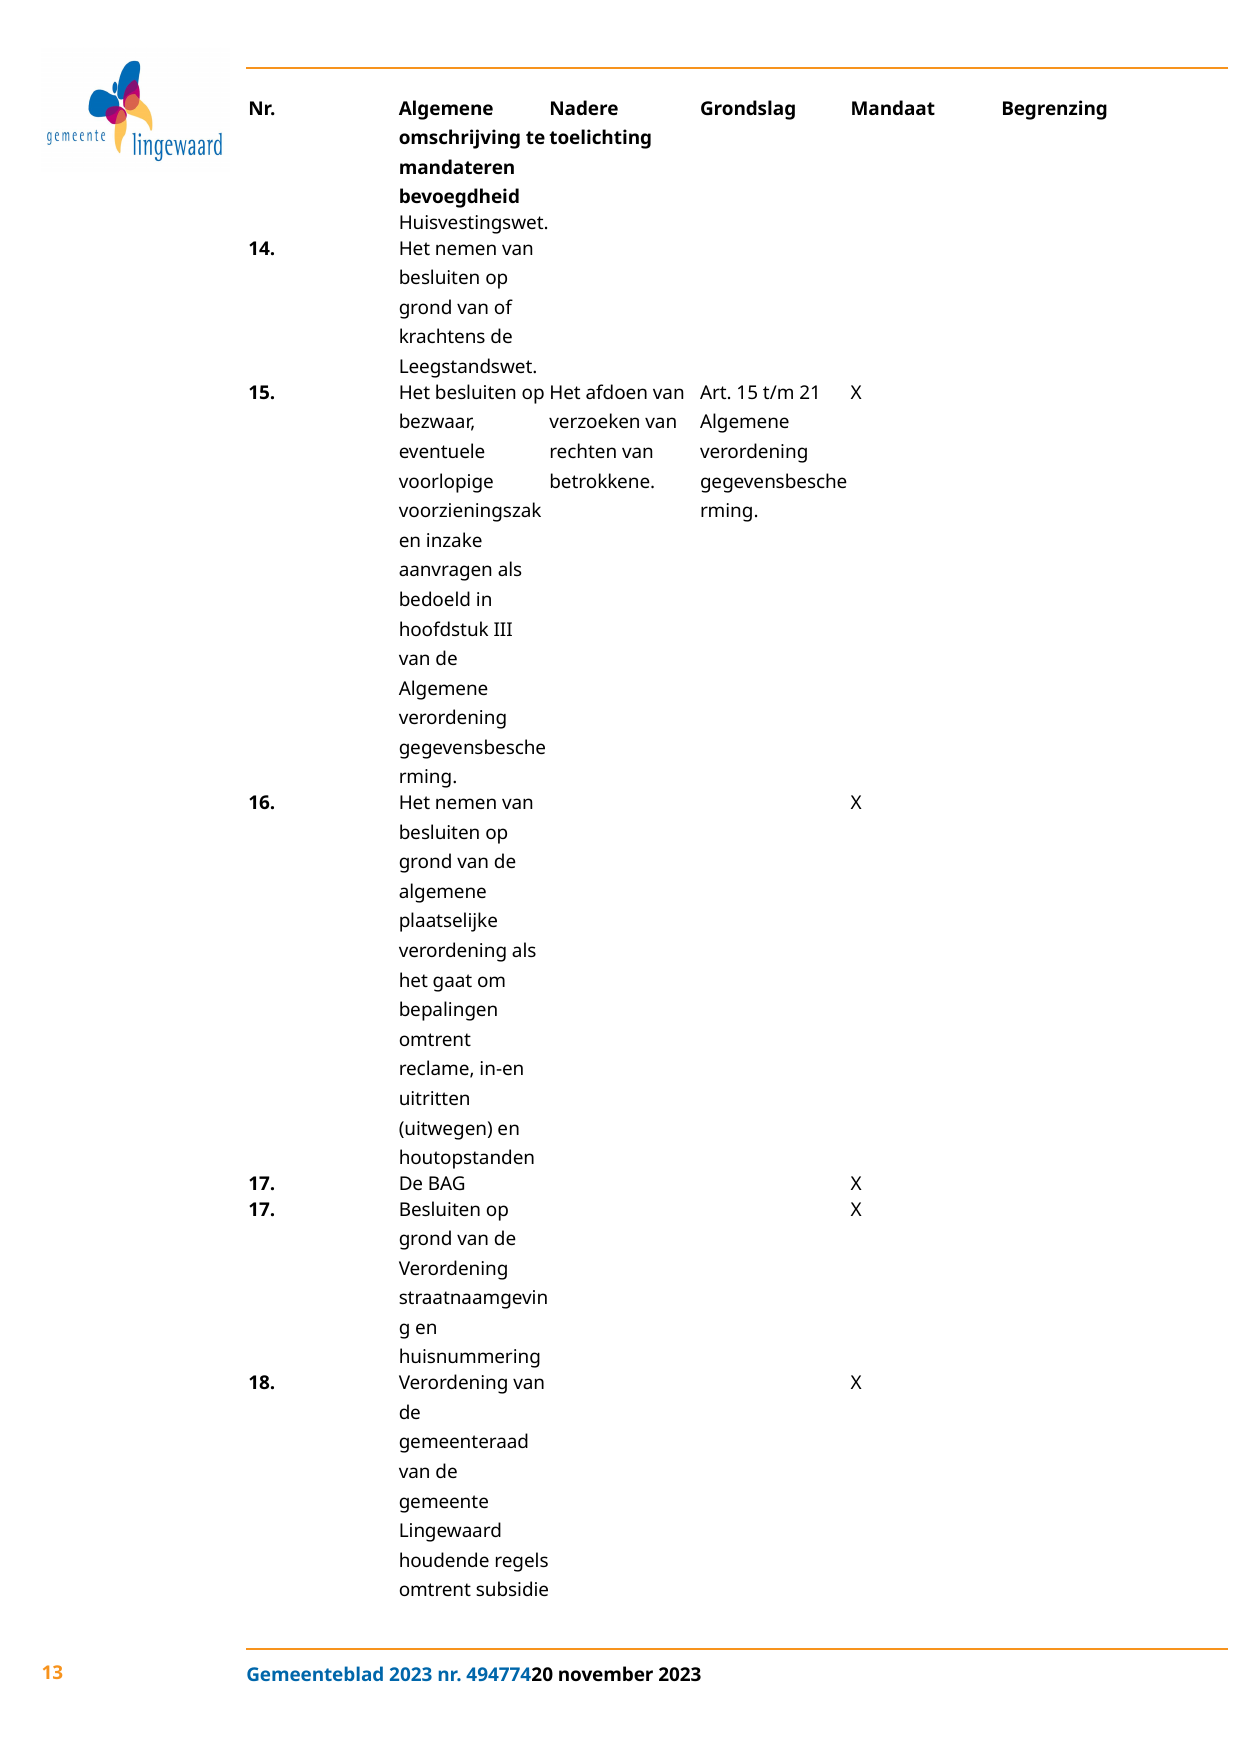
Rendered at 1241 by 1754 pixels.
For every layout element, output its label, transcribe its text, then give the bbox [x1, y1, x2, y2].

table_cell [700, 1170, 850, 1196]
table_cell [549, 1196, 700, 1369]
table_cell X [850, 1370, 1001, 1602]
table_cell Het afdoen van verzoeken van rechten van betrokkene. [549, 379, 700, 789]
table_cell [549, 789, 700, 1170]
picture [41, 47, 231, 172]
table_cell X [850, 789, 1001, 1170]
table_cell [1001, 1170, 1152, 1196]
table_header Mandaat [850, 95, 1001, 209]
table_cell X [850, 1196, 1001, 1369]
table_cell X [850, 379, 1001, 789]
table_cell Besluiten op grond van de Verordening straatnaamgeving en huisnummering [399, 1196, 549, 1369]
table_cell [1001, 379, 1152, 789]
table_cell 17. [248, 1196, 398, 1369]
table_cell 16. [248, 789, 398, 1170]
table_cell [700, 789, 850, 1170]
table_cell [1001, 235, 1152, 379]
table_header Begrenzing [1001, 95, 1152, 209]
table_cell [549, 235, 700, 379]
table_cell [700, 1370, 850, 1602]
table_cell [850, 235, 1001, 379]
table_cell Het nemen van besluiten op grond van de algemene plaatselijke verordening als het gaat om bepalingen omtrent reclame, in-en uitritten (uitwegen) en houtopstanden [399, 789, 549, 1170]
table_cell [1001, 1370, 1152, 1602]
table_cell Huisvestingswet. [399, 209, 549, 235]
table_cell Het nemen van besluiten op grond van of krachtens de Leegstandswet. [399, 235, 549, 379]
table_cell Verordening van de gemeenteraad van de gemeente Lingewaard houdende regels omtrent subsidie [399, 1370, 549, 1602]
table_cell [248, 209, 398, 235]
table_header Nr. [248, 95, 398, 209]
table_cell [850, 209, 1001, 235]
table_cell [700, 209, 850, 235]
table_cell [700, 1196, 850, 1369]
table_cell X [850, 1170, 1001, 1196]
table_cell Art. 15 t/m 21 Algemene verordening gegevensbescherming. [700, 379, 850, 789]
table_cell [549, 209, 700, 235]
table_cell [1001, 209, 1152, 235]
table_header Algemene omschrijving te mandateren bevoegdheid [399, 95, 549, 209]
table_cell [1001, 789, 1152, 1170]
table_cell 18. [248, 1370, 398, 1602]
table_cell 14. [248, 235, 398, 379]
table_cell Het besluiten op bezwaar, eventuele voorlopige voorzieningszaken inzake aanvragen als bedoeld in hoofdstuk III van de Algemene verordening gegevensbescherming. [399, 379, 549, 789]
table_cell [700, 235, 850, 379]
table_header Nadere toelichting [549, 95, 700, 209]
table_cell [1001, 1196, 1152, 1369]
table_cell De BAG [399, 1170, 549, 1196]
table_cell 17. [248, 1170, 398, 1196]
table_cell [549, 1370, 700, 1602]
table_header Grondslag [700, 95, 850, 209]
table_cell 15. [248, 379, 398, 789]
table_cell [549, 1170, 700, 1196]
